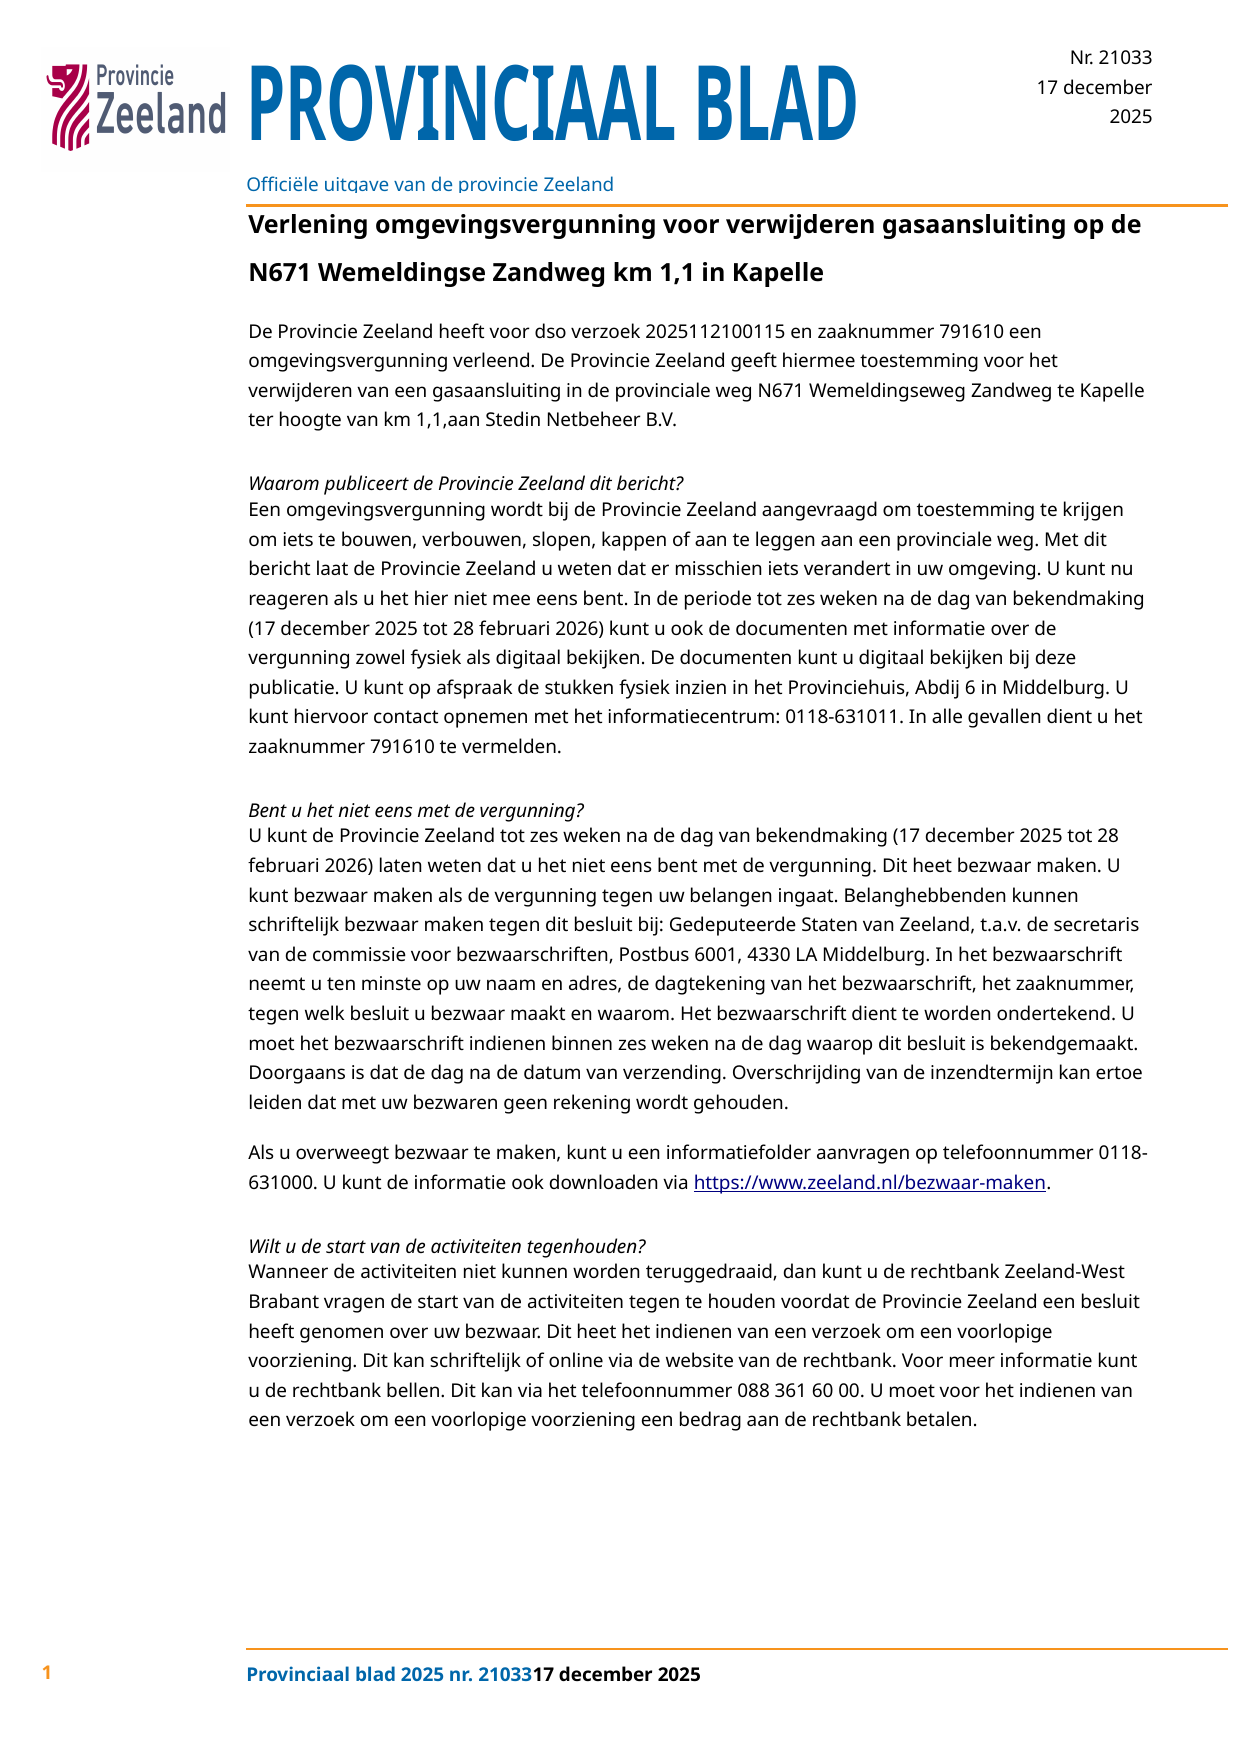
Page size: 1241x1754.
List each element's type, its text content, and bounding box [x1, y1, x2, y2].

text Als u overweegt bezwaar te maken, kunt u een informatiefolder aanvragen op telefoonnummer 0118-631000. U kunt de informatie ook downloaden via https://www.zeeland.nl/bezwaar-maken. [248, 1139, 1152, 1195]
text Wilt u de start van de activiteiten tegenhouden? [248, 1233, 1152, 1259]
text Waarom publiceert de Provincie Zeeland dit bericht? [248, 471, 1152, 496]
text Wanneer de activiteiten niet kunnen worden teruggedraaid, dan kunt u de rechtbank Zeeland-West Brabant vragen de start van de activiteiten tegen te houden voordat de Provincie Zeeland een besluit heeft genomen over uw bezwaar. Dit heet het indienen van een verzoek om een voorlopige voorziening. Dit kan schriftelijk of online via de website van de rechtbank. Voor meer informatie kunt u de rechtbank bellen. Dit kan via het telefoonnummer 088 361 60 00. U moet voor het indienen van een verzoek om een voorlopige voorziening een bedrag aan de rechtbank betalen. [248, 1259, 1152, 1432]
text De Provincie Zeeland heeft voor dso verzoek 2025112100115 en zaaknummer 791610 een omgevingsvergunning verleend. De Provincie Zeeland geeft hiermee toestemming voor het verwijderen van een gasaansluiting in de provinciale weg N671 Wemeldingseweg Zandweg te Kapelle ter hoogte van km 1,1,aan Stedin Netbeheer B.V. [248, 318, 1152, 432]
text U kunt de Provincie Zeeland tot zes weken na de dag van bekendmaking (17 december 2025 tot 28 februari 2026) laten weten dat u het niet eens bent met de vergunning. Dit heet bezwaar maken. U kunt bezwaar maken als de vergunning tegen uw belangen ingaat. Belanghebbenden kunnen schriftelijk bezwaar maken tegen dit besluit bij: Gedeputeerde Staten van Zeeland, t.a.v. de secretaris van de commissie voor bezwaarschriften, Postbus 6001, 4330 LA Middelburg. In het bezwaarschrift neemt u ten minste op uw naam en adres, de dagtekening van het bezwaarschrift, het zaaknummer, tegen welk besluit u bezwaar maakt en waarom. Het bezwaarschrift dient te worden ondertekend. U moet het bezwaarschrift indienen binnen zes weken na de dag waarop dit besluit is bekendgemaakt. Doorgaans is dat de dag na de datum van verzending. Overschrijding van de inzendtermijn kan ertoe leiden dat met uw bezwaren geen rekening wordt gehouden. [248, 823, 1152, 1115]
text Bent u het niet eens met de vergunning? [248, 797, 1152, 823]
text Een omgevingsvergunning wordt bij de Provincie Zeeland aangevraagd om toestemming te krijgen om iets te bouwen, verbouwen, slopen, kappen of aan te leggen aan een provinciale weg. Met dit bericht laat de Provincie Zeeland u weten dat er misschien iets verandert in uw omgeving. U kunt nu reageren als u het hier niet mee eens bent. In de periode tot zes weken na de dag van bekendmaking (17 december 2025 tot 28 februari 2026) kunt u ook de documenten met informatie over de vergunning zowel fysiek als digitaal bekijken. De documenten kunt u digitaal bekijken bij deze publicatie. U kunt op afspraak de stukken fysiek inzien in het Provinciehuis, Abdij 6 in Middelburg. U kunt hiervoor contact opnemen met het informatiecentrum: 0118-631011. In alle gevallen dient u het zaaknummer 791610 te vermelden. [248, 496, 1152, 759]
picture [41, 47, 231, 172]
text Verlening omgevingsvergunning voor verwijderen gasaansluiting op de N671 Wemeldingse Zandweg km 1,1 in Kapelle [248, 207, 1152, 288]
